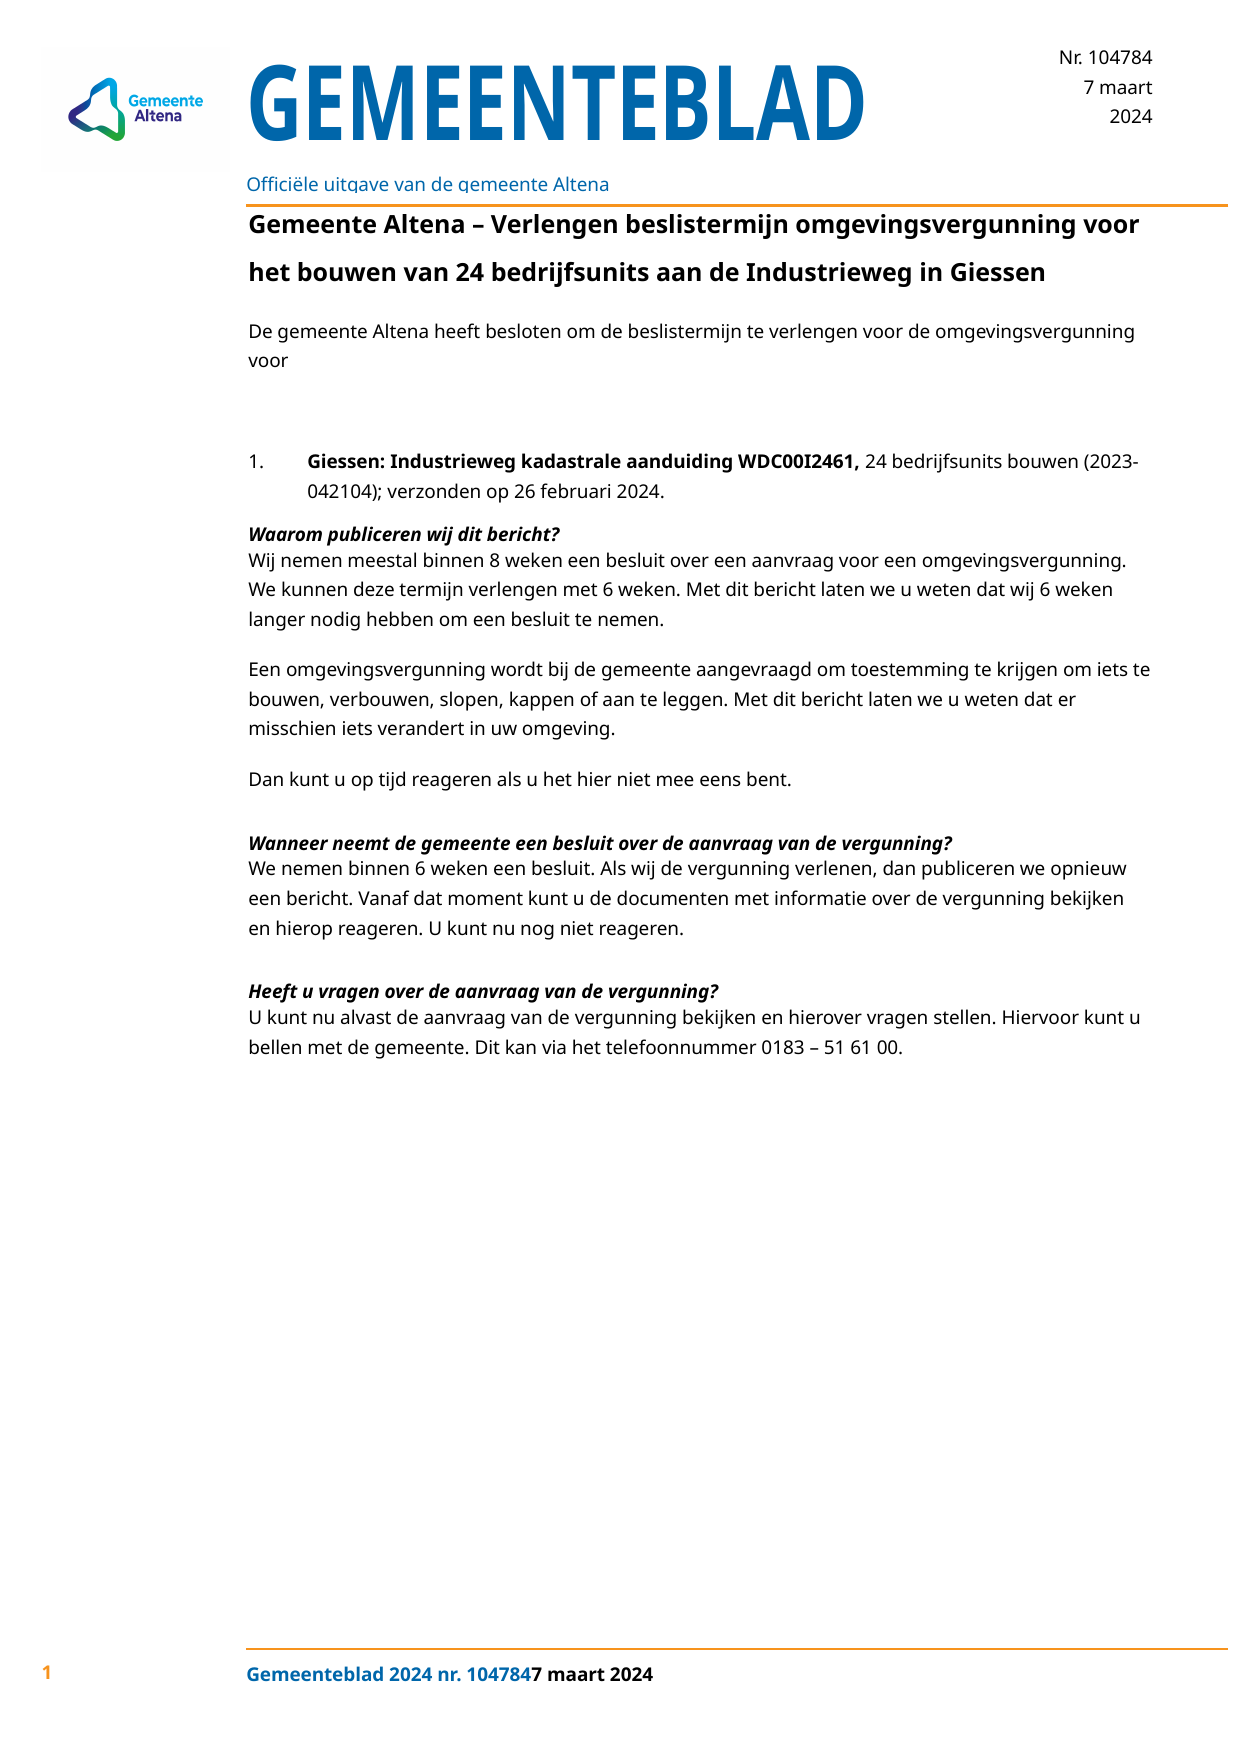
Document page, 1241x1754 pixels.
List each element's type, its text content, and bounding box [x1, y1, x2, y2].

text De gemeente Altena heeft besloten om de beslistermijn te verlengen voor de omgevingsvergunning voor [248, 318, 1152, 373]
text U kunt nu alvast de aanvraag van de vergunning bekijken en hierover vragen stellen. Hiervoor kunt u bellen met de gemeente. Dit kan via het telefoonnummer 0183 – 51 61 00. [248, 1004, 1152, 1060]
picture [41, 47, 231, 172]
text Een omgevingsvergunning wordt bij de gemeente aangevraagd om toestemming te krijgen om iets te bouwen, verbouwen, slopen, kappen of aan te leggen. Met dit bericht laten we u weten dat er misschien iets verandert in uw omgeving. [248, 656, 1152, 741]
text Waarom publiceren wij dit bericht? [248, 521, 1152, 547]
text Gemeente Altena – Verlengen beslistermijn omgevingsvergunning voor het bouwen van 24 bedrijfsunits aan de Industrieweg in Giessen [248, 207, 1152, 288]
list Giessen: Industrieweg kadastrale aanduiding WDC00I2461, 24 bedrijfsunits bouwen (2023-042104); verzonden op 26 februari 2024. [248, 448, 1152, 504]
text Heeft u vragen over de aanvraag van de vergunning? [248, 979, 1152, 1004]
text Wanneer neemt de gemeente een besluit over de aanvraag van de vergunning? [248, 830, 1152, 856]
text We nemen binnen 6 weken een besluit. Als wij de vergunning verlenen, dan publiceren we opnieuw een bericht. Vanaf dat moment kunt u de documenten met informatie over de vergunning bekijken en hierop reageren. U kunt nu nog niet reageren. [248, 856, 1152, 941]
text Dan kunt u op tijd reageren als u het hier niet mee eens bent. [248, 766, 1152, 792]
text Wij nemen meestal binnen 8 weken een besluit over een aanvraag voor een omgevingsvergunning. We kunnen deze termijn verlengen met 6 weken. Met dit bericht laten we u weten dat wij 6 weken langer nodig hebben om een besluit te nemen. [248, 547, 1152, 632]
